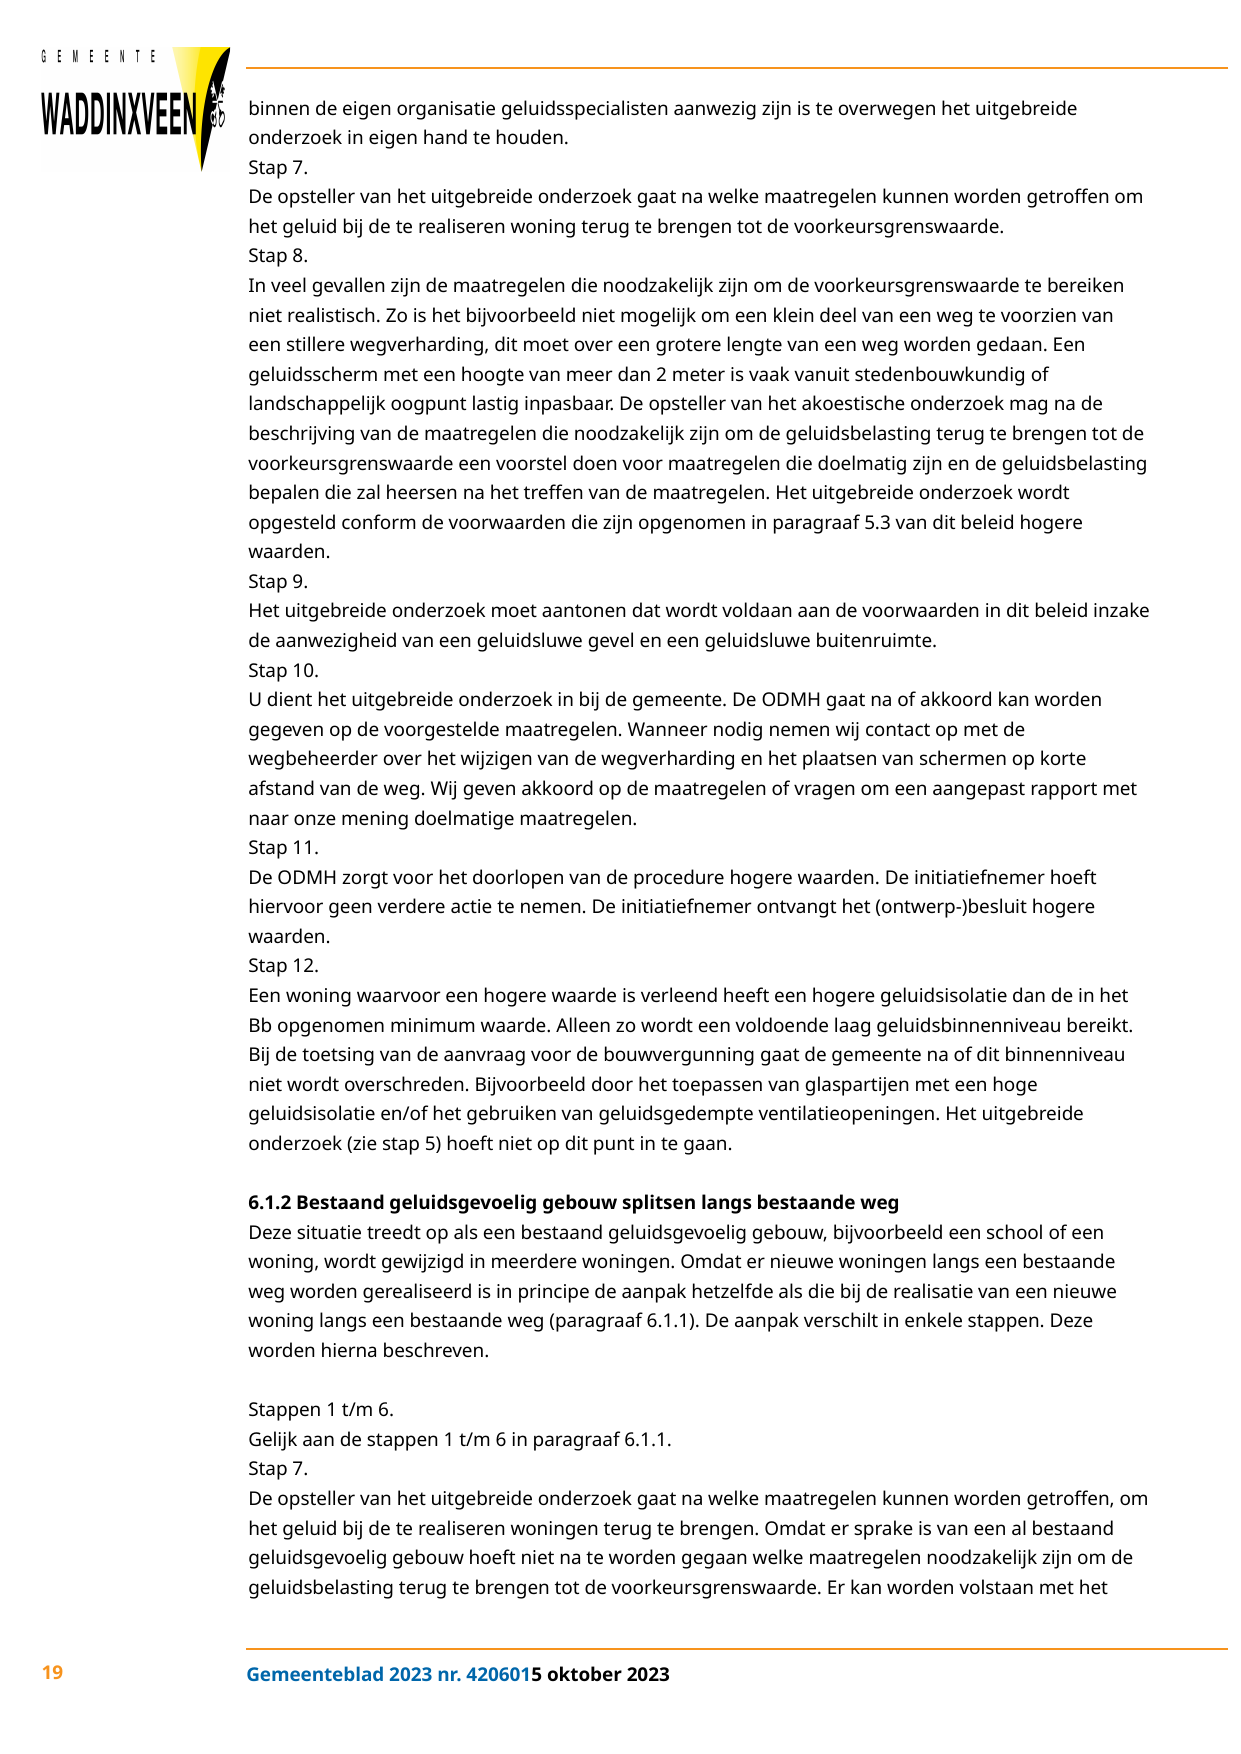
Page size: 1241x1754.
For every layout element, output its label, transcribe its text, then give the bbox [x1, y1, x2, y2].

text Stap 7. [248, 1456, 1152, 1481]
text Stap 7. [248, 154, 1152, 180]
text Het uitgebreide onderzoek moet aantonen dat wordt voldaan aan de voorwaarden in dit beleid inzake de aanwezigheid van een geluidsluwe gevel en een geluidsluwe buitenruimte. [248, 598, 1152, 653]
text De ODMH zorgt voor het doorlopen van de procedure hogere waarden. De initiatiefnemer hoeft hiervoor geen verdere actie te nemen. De initiatiefnemer ontvangt het (ontwerp-)besluit hogere waarden. [248, 864, 1152, 949]
text Stap 9. [248, 568, 1152, 594]
text Stap 11. [248, 834, 1152, 860]
picture [41, 47, 231, 172]
text In veel gevallen zijn de maatregelen die noodzakelijk zijn om de voorkeursgrenswaarde te bereiken niet realistisch. Zo is het bijvoorbeeld niet mogelijk om een klein deel van een weg te voorzien van een stillere wegverharding, dit moet over een grotere lengte van een weg worden gedaan. Een geluidsscherm met een hoogte van meer dan 2 meter is vaak vanuit stedenbouwkundig of landschappelijk oogpunt lastig inpasbaar. De opsteller van het akoestische onderzoek mag na de beschrijving van de maatregelen die noodzakelijk zijn om de geluidsbelasting terug te brengen tot de voorkeursgrenswaarde een voorstel doen voor maatregelen die doelmatig zijn en de geluidsbelasting bepalen die zal heersen na het treffen van de maatregelen. Het uitgebreide onderzoek wordt opgesteld conform de voorwaarden die zijn opgenomen in paragraaf 5.3 van dit beleid hogere waarden. [248, 272, 1152, 564]
text Deze situatie treedt op als een bestaand geluidsgevoelig gebouw, bijvoorbeeld een school of een woning, wordt gewijzigd in meerdere woningen. Omdat er nieuwe woningen langs een bestaande weg worden gerealiseerd is in principe de aanpak hetzelfde als die bij de realisatie van een nieuwe woning langs een bestaande weg (paragraaf 6.1.1). De aanpak verschilt in enkele stappen. Deze worden hierna beschreven. [248, 1219, 1152, 1363]
text De opsteller van het uitgebreide onderzoek gaat na welke maatregelen kunnen worden getroffen om het geluid bij de te realiseren woning terug te brengen tot de voorkeursgrenswaarde. [248, 183, 1152, 239]
text 6.1.2 Bestaand geluidsgevoelig gebouw splitsen langs bestaande weg [248, 1189, 1152, 1215]
text U dient het uitgebreide onderzoek in bij de gemeente. De ODMH gaat na of akkoord kan worden gegeven op de voorgestelde maatregelen. Wanneer nodig nemen wij contact op met de wegbeheerder over het wijzigen van de wegverharding en het plaatsen van schermen op korte afstand van de weg. Wij geven akkoord op de maatregelen of vragen om een aangepast rapport met naar onze mening doelmatige maatregelen. [248, 686, 1152, 831]
text Een woning waarvoor een hogere waarde is verleend heeft een hogere geluidsisolatie dan de in het Bb opgenomen minimum waarde. Alleen zo wordt een voldoende laag geluidsbinnenniveau bereikt. Bij de toetsing van de aanvraag voor de bouwvergunning gaat de gemeente na of dit binnenniveau niet wordt overschreden. Bijvoorbeeld door het toepassen van glaspartijen met een hoge geluidsisolatie en/of het gebruiken van geluidsgedempte ventilatieopeningen. Het uitgebreide onderzoek (zie stap 5) hoeft niet op dit punt in te gaan. [248, 982, 1152, 1156]
text Stap 8. [248, 243, 1152, 268]
text Stap 12. [248, 953, 1152, 978]
text Stap 10. [248, 657, 1152, 683]
text Gelijk aan de stappen 1 t/m 6 in paragraaf 6.1.1. [248, 1426, 1152, 1452]
text binnen de eigen organisatie geluidsspecialisten aanwezig zijn is te overwegen het uitgebreide onderzoek in eigen hand te houden. [248, 95, 1152, 150]
text De opsteller van het uitgebreide onderzoek gaat na welke maatregelen kunnen worden getroffen, om het geluid bij de te realiseren woningen terug te brengen. Omdat er sprake is van een al bestaand geluidsgevoelig gebouw hoeft niet na te worden gegaan welke maatregelen noodzakelijk zijn om de geluidsbelasting terug te brengen tot de voorkeursgrenswaarde. Er kan worden volstaan met het [248, 1485, 1152, 1600]
text Stappen 1 t/m 6. [248, 1396, 1152, 1422]
